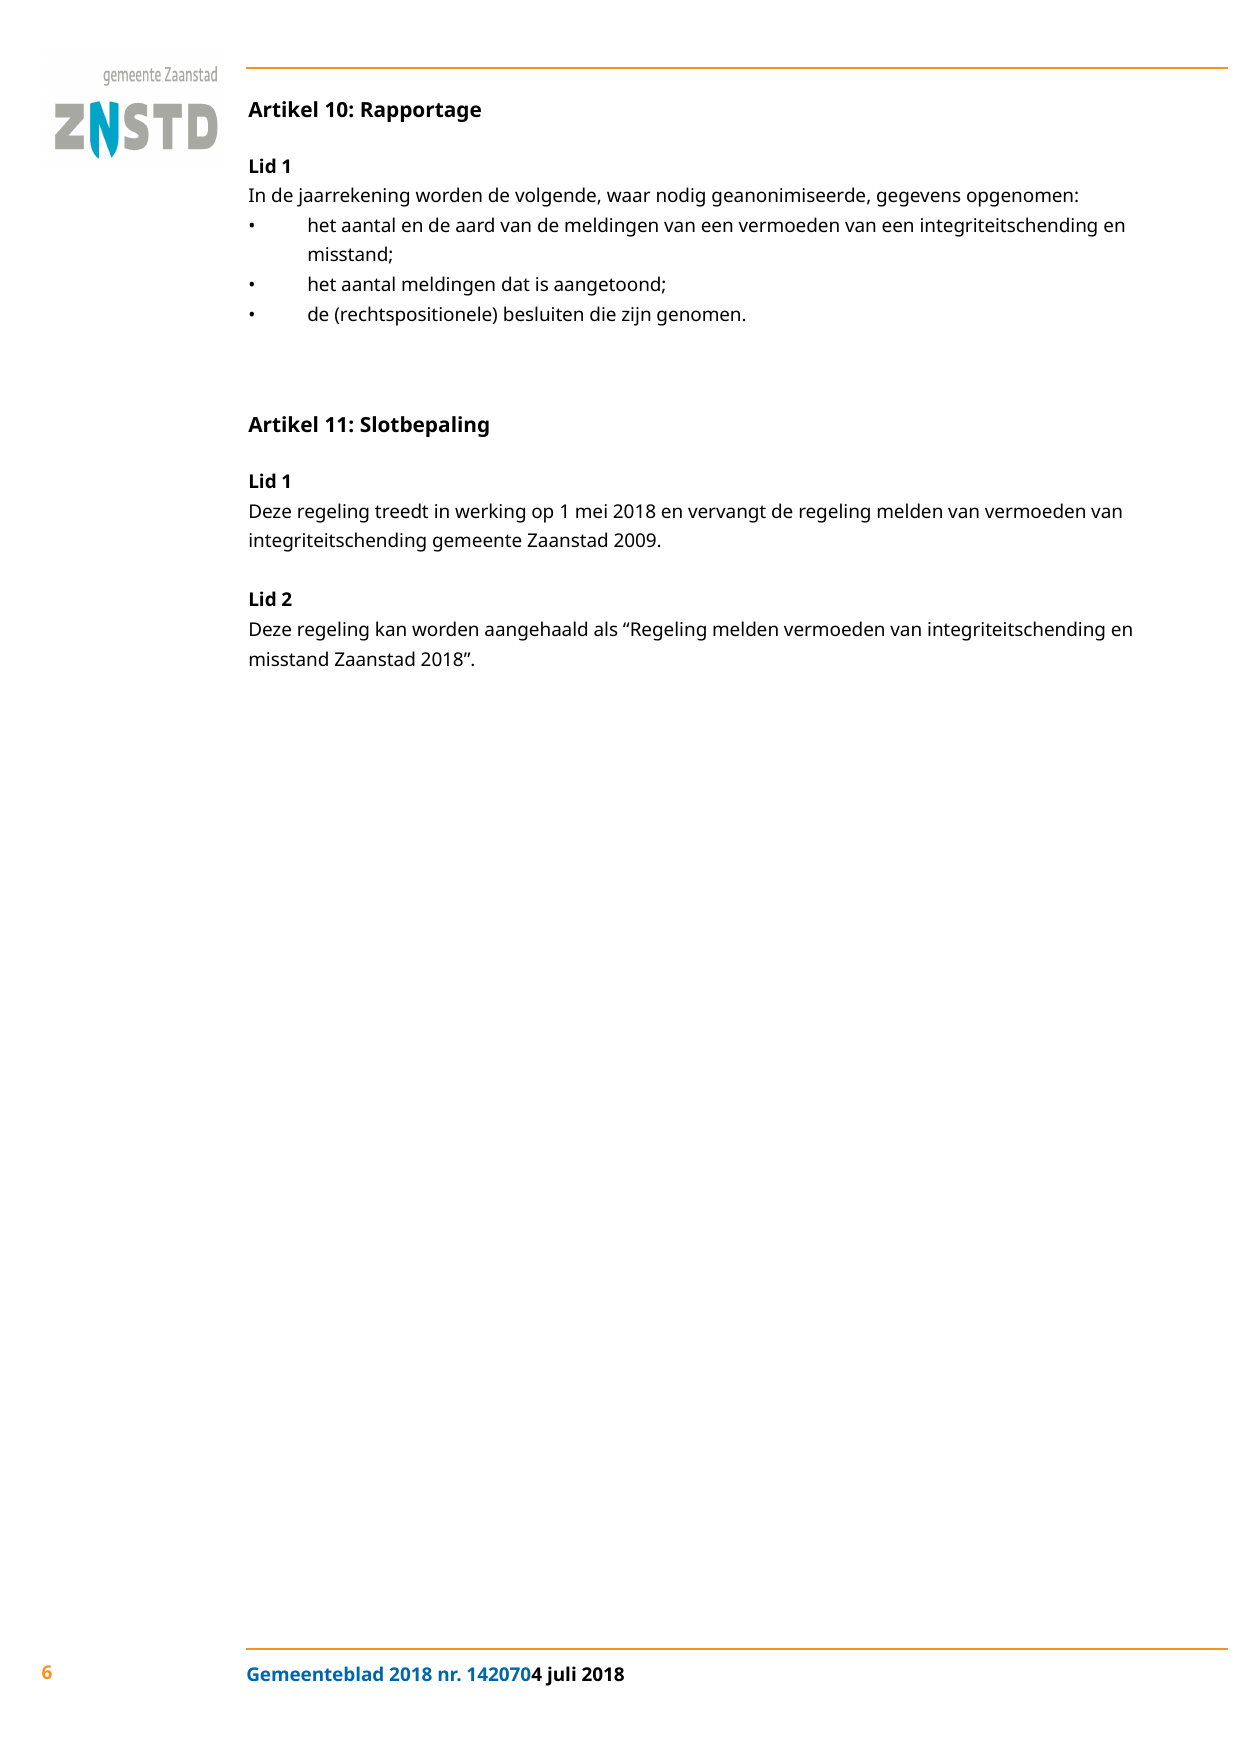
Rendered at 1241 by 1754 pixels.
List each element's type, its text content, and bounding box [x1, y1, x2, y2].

text Lid 1 [248, 153, 1152, 178]
list de (rechtspositionele) besluiten die zijn genomen. [248, 301, 1152, 326]
text Lid 1 [248, 468, 1152, 494]
text Deze regeling treedt in werking op 1 mei 2018 en vervangt de regeling melden van vermoeden van integriteitschending gemeente Zaanstad 2009. [248, 498, 1152, 553]
text Artikel 11: Slotbepaling [248, 410, 1152, 439]
picture [41, 47, 231, 172]
text Artikel 10: Rapportage [248, 95, 1152, 123]
text In de jaarrekening worden de volgende, waar nodig geanonimiseerde, gegevens opgenomen: [248, 182, 1152, 208]
text Deze regeling kan worden aangehaald als “Regeling melden vermoeden van integriteitschending en misstand Zaanstad 2018”. [248, 616, 1152, 672]
text Lid 2 [248, 587, 1152, 612]
list het aantal en de aard van de meldingen van een vermoeden van een integriteitschending en misstand; [248, 212, 1152, 267]
list het aantal meldingen dat is aangetoond; [248, 271, 1152, 297]
